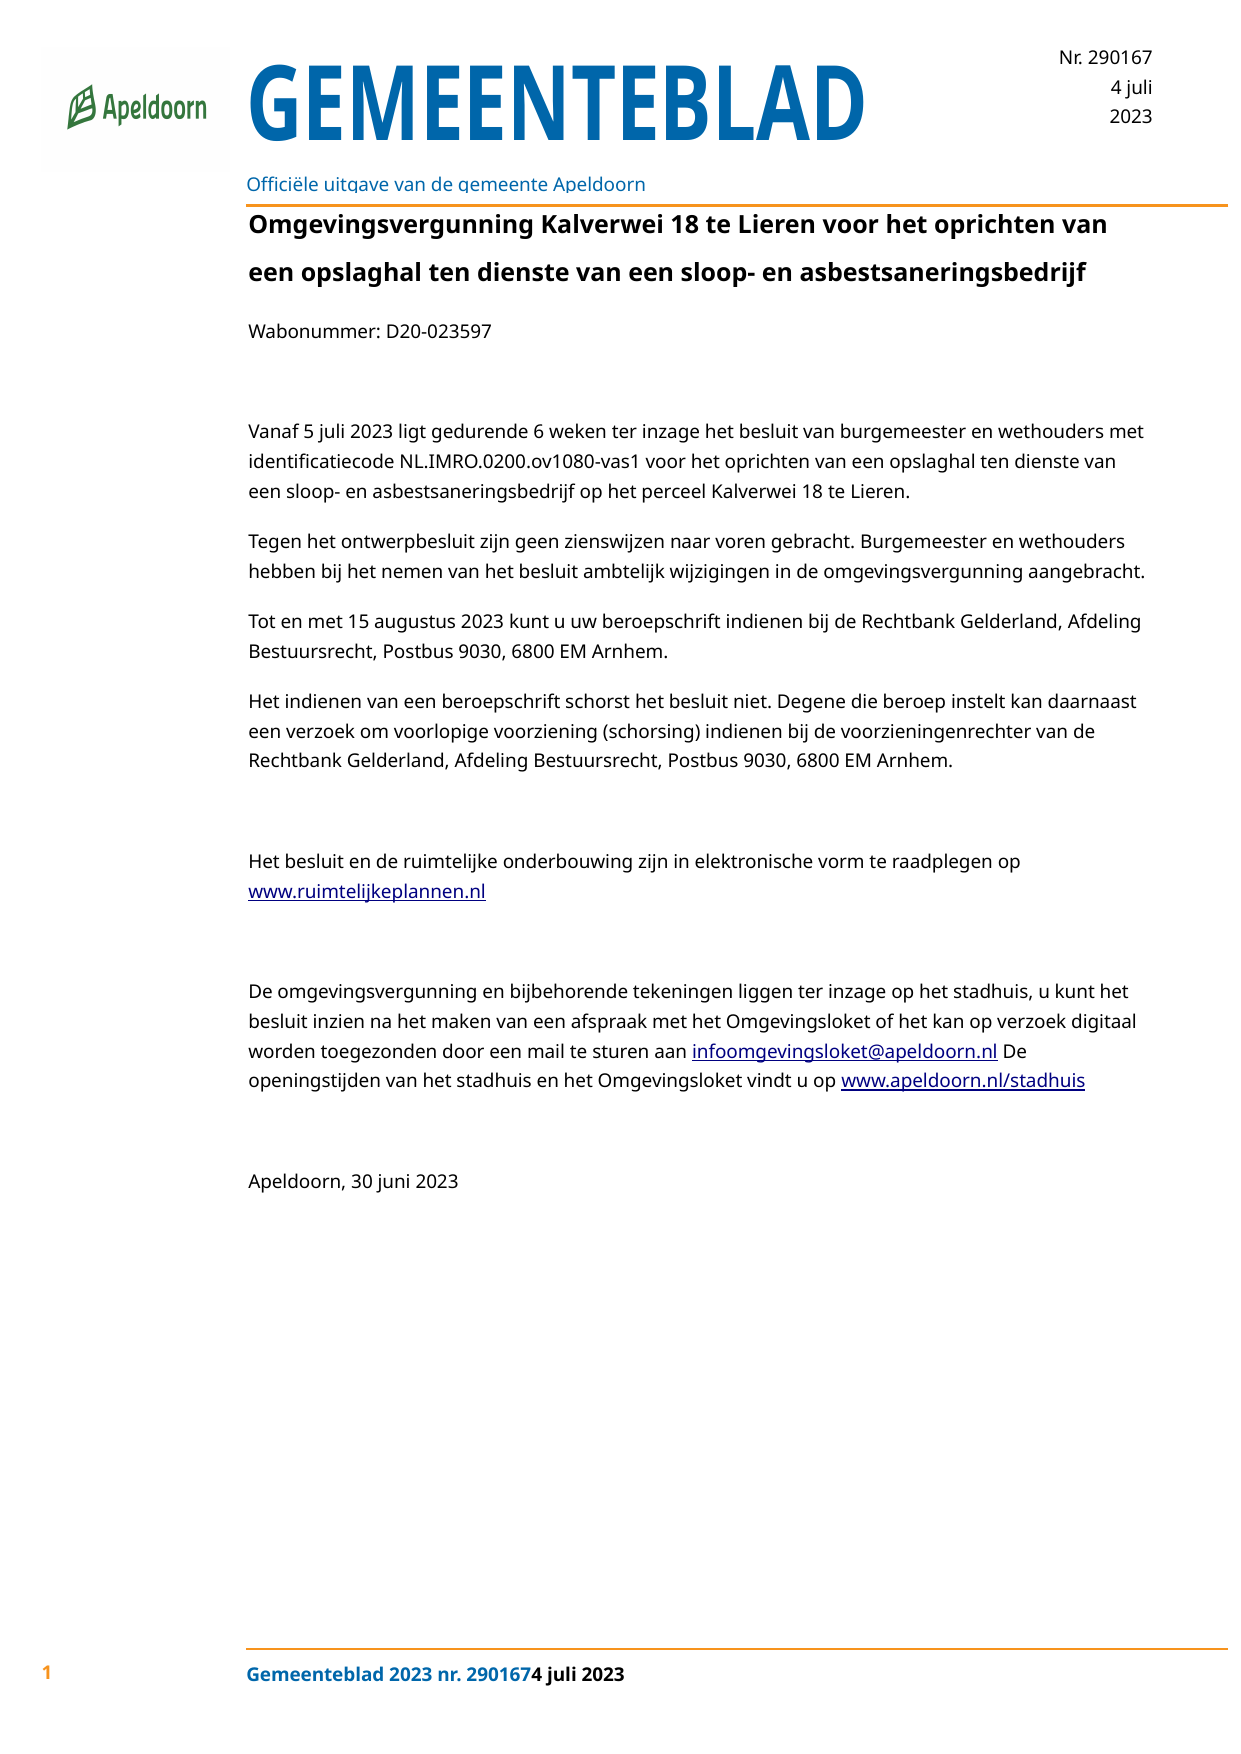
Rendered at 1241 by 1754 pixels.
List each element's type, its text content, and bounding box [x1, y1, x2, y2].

picture [41, 47, 231, 172]
text Vanaf 5 juli 2023 ligt gedurende 6 weken ter inzage het besluit van burgemeester en wethouders met identificatiecode NL.IMRO.0200.ov1080-vas1 voor het oprichten van een opslaghal ten dienste van een sloop- en asbestsaneringsbedrijf op het perceel Kalverwei 18 te Lieren. [248, 419, 1152, 504]
text Het indienen van een beroepschrift schorst het besluit niet. Degene die beroep instelt kan daarnaast een verzoek om voorlopige voorziening (schorsing) indienen bij de voorzieningenrechter van de Rechtbank Gelderland, Afdeling Bestuursrecht, Postbus 9030, 6800 EM Arnhem. [248, 688, 1152, 773]
text Apeldoorn, 30 juni 2023 [248, 1168, 1152, 1194]
text Omgevingsvergunning Kalverwei 18 te Lieren voor het oprichten van een opslaghal ten dienste van een sloop- en asbestsaneringsbedrijf [248, 207, 1152, 288]
text Wabonummer: D20-023597 [248, 318, 1152, 344]
text Het besluit en de ruimtelijke onderbouwing zijn in elektronische vorm te raadplegen op www.ruimtelijkeplannen.nl [248, 848, 1152, 904]
text Tot en met 15 augustus 2023 kunt u uw beroepschrift indienen bij de Rechtbank Gelderland, Afdeling Bestuursrecht, Postbus 9030, 6800 EM Arnhem. [248, 608, 1152, 664]
text Tegen het ontwerpbesluit zijn geen zienswijzen naar voren gebracht. Burgemeester en wethouders hebben bij het nemen van het besluit ambtelijk wijzigingen in de omgevingsvergunning aangebracht. [248, 528, 1152, 584]
text De omgevingsvergunning en bijbehorende tekeningen liggen ter inzage op het stadhuis, u kunt het besluit inzien na het maken van een afspraak met het Omgevingsloket of het kan op verzoek digitaal worden toegezonden door een mail te sturen aan infoomgevingsloket@apeldoorn.nl De openingstijden van het stadhuis en het Omgevingsloket vindt u op www.apeldoorn.nl/stadhuis [248, 979, 1152, 1093]
